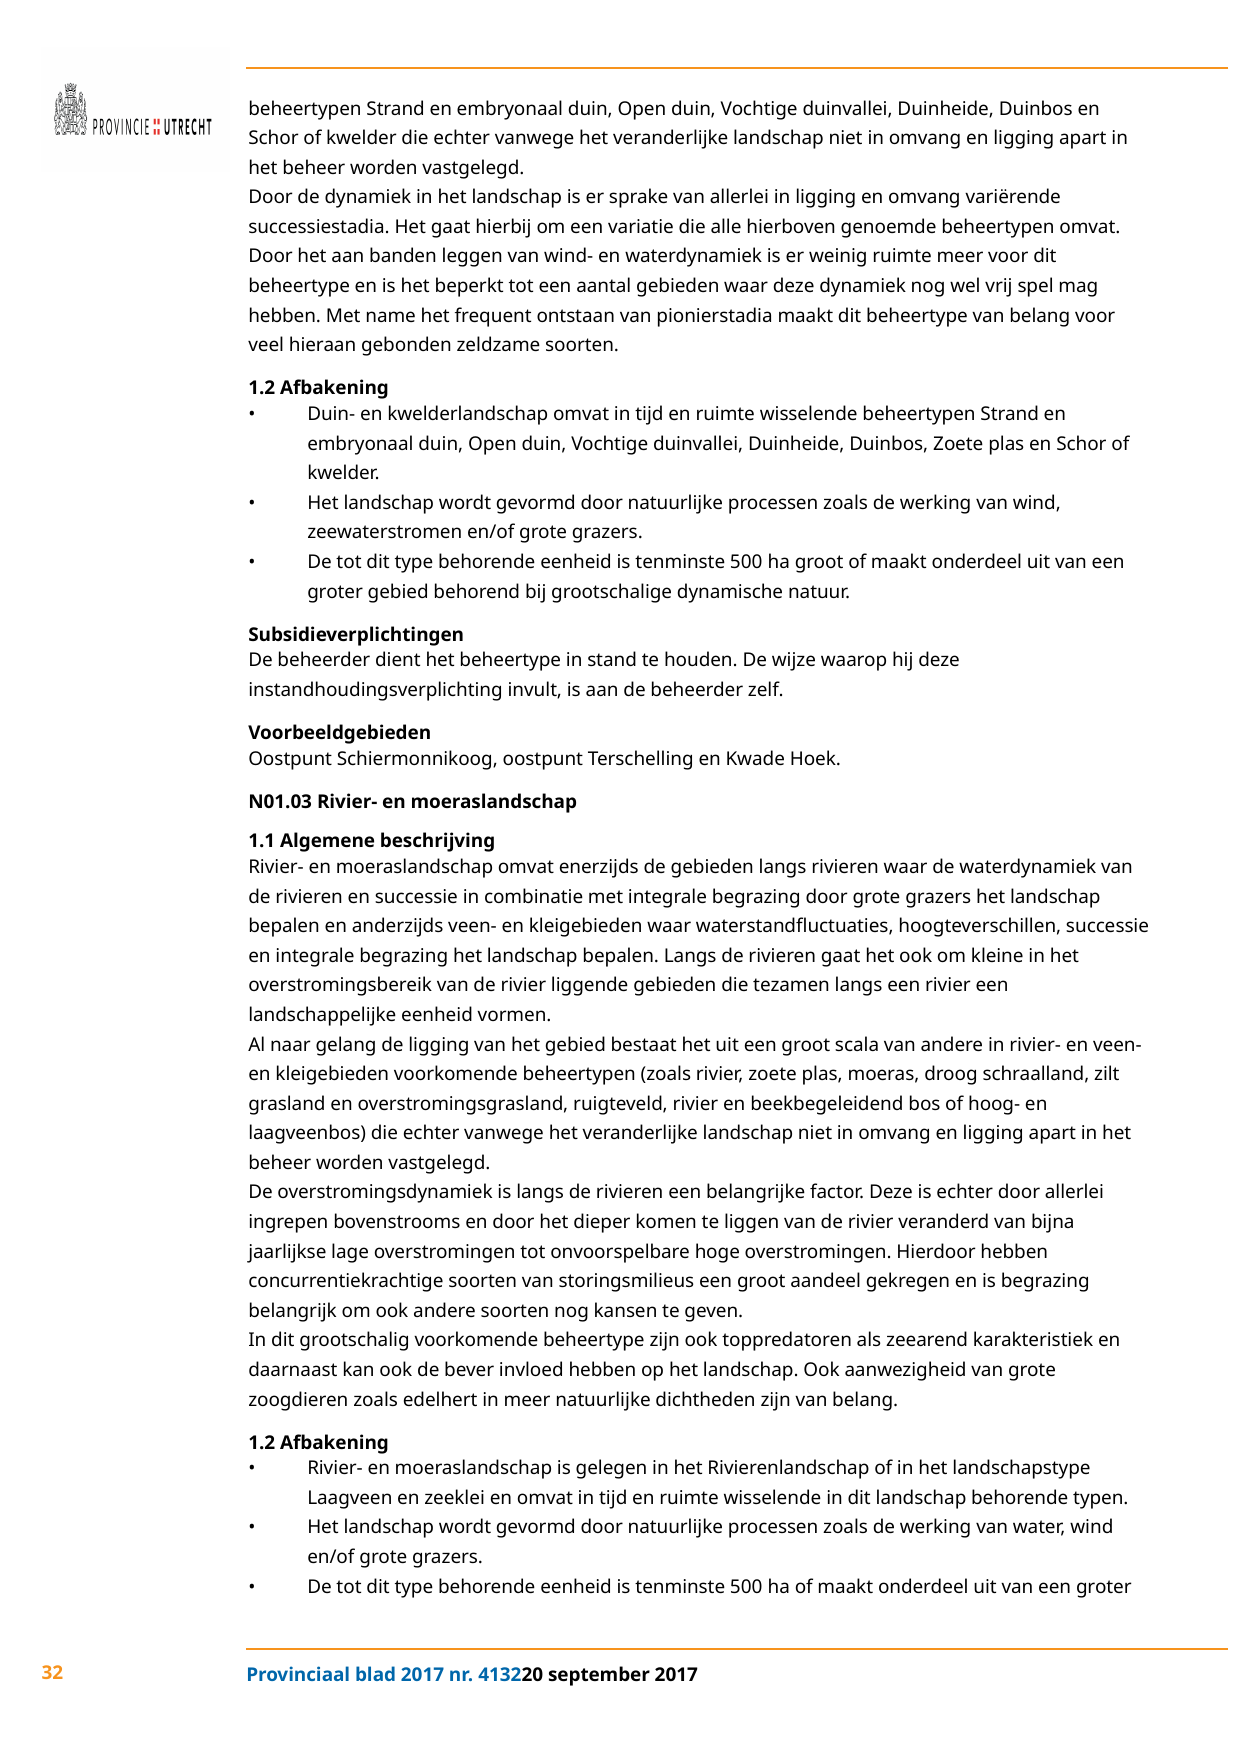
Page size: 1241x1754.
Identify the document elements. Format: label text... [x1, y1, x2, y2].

text In dit grootschalig voorkomende beheertype zijn ook toppredatoren als zeearend karakteristiek en daarnaast kan ook de bever invloed hebben op het landschap. Ook aanwezigheid van grote zoogdieren zoals edelhert in meer natuurlijke dichtheden zijn van belang. [248, 1327, 1152, 1411]
list De tot dit type behorende eenheid is tenminste 500 ha groot of maakt onderdeel uit van een groter gebied behorend bij grootschalige dynamische natuur. [248, 548, 1152, 603]
list Duin- en kwelderlandschap omvat in tijd en ruimte wisselende beheertypen Strand en embryonaal duin, Open duin, Vochtige duinvallei, Duinheide, Duinbos, Zoete plas en Schor of kwelder. [248, 400, 1152, 485]
list Rivier- en moeraslandschap is gelegen in het Rivierenlandschap of in het landschapstype Laagveen en zeeklei en omvat in tijd en ruimte wisselende in dit landschap behorende typen. [248, 1454, 1152, 1510]
text Oostpunt Schiermonnikoog, oostpunt Terschelling en Kwade Hoek. [248, 745, 1152, 771]
text N01.03 Rivier- en moeraslandschap [248, 788, 1152, 814]
text De beheerder dient het beheertype in stand te houden. De wijze waarop hij deze instandhoudingsverplichting invult, is aan de beheerder zelf. [248, 647, 1152, 702]
text De overstromingsdynamiek is langs de rivieren een belangrijke factor. Deze is echter door allerlei ingrepen bovenstrooms en door het dieper komen te liggen van de rivier veranderd van bijna jaarlijkse lage overstromingen tot onvoorspelbare hoge overstromingen. Hierdoor hebben concurrentiekrachtige soorten van storingsmilieus een groot aandeel gekregen en is begrazing belangrijk om ook andere soorten nog kansen te geven. [248, 1179, 1152, 1323]
list De tot dit type behorende eenheid is tenminste 500 ha of maakt onderdeel uit van een groter [248, 1573, 1152, 1599]
text 1.1 Algemene beschrijving [248, 827, 1152, 853]
text Door de dynamiek in het landschap is er sprake van allerlei in ligging en omvang variërende successiestadia. Het gaat hierbij om een variatie die alle hierboven genoemde beheertypen omvat. Door het aan banden leggen van wind- en waterdynamiek is er weinig ruimte meer voor dit beheertype en is het beperkt tot een aantal gebieden waar deze dynamiek nog wel vrij spel mag hebben. Met name het frequent ontstaan van pionierstadia maakt dit beheertype van belang voor veel hieraan gebonden zeldzame soorten. [248, 183, 1152, 357]
text Voorbeeldgebieden [248, 719, 1152, 745]
list Het landschap wordt gevormd door natuurlijke processen zoals de werking van wind, zeewaterstromen en/of grote grazers. [248, 489, 1152, 544]
list Het landschap wordt gevormd door natuurlijke processen zoals de werking van water, wind en/of grote grazers. [248, 1514, 1152, 1569]
text Al naar gelang de ligging van het gebied bestaat het uit een groot scala van andere in rivier- en veen- en kleigebieden voorkomende beheertypen (zoals rivier, zoete plas, moeras, droog schraalland, zilt grasland en overstromingsgrasland, ruigteveld, rivier en beekbegeleidend bos of hoog- en laagveenbos) die echter vanwege het veranderlijke landschap niet in omvang en ligging apart in het beheer worden vastgelegd. [248, 1031, 1152, 1175]
text 1.2 Afbakening [248, 1429, 1152, 1454]
text Rivier- en moeraslandschap omvat enerzijds de gebieden langs rivieren waar de waterdynamiek van de rivieren en successie in combinatie met integrale begrazing door grote grazers het landschap bepalen en anderzijds veen- en kleigebieden waar waterstandfluctuaties, hoogteverschillen, successie en integrale begrazing het landschap bepalen. Langs de rivieren gaat het ook om kleine in het overstromingsbereik van de rivier liggende gebieden die tezamen langs een rivier een landschappelijke eenheid vormen. [248, 853, 1152, 1027]
text Subsidieverplichtingen [248, 621, 1152, 647]
text beheertypen Strand en embryonaal duin, Open duin, Vochtige duinvallei, Duinheide, Duinbos en Schor of kwelder die echter vanwege het veranderlijke landschap niet in omvang en ligging apart in het beheer worden vastgelegd. [248, 95, 1152, 180]
text 1.2 Afbakening [248, 374, 1152, 400]
picture [41, 47, 231, 172]
